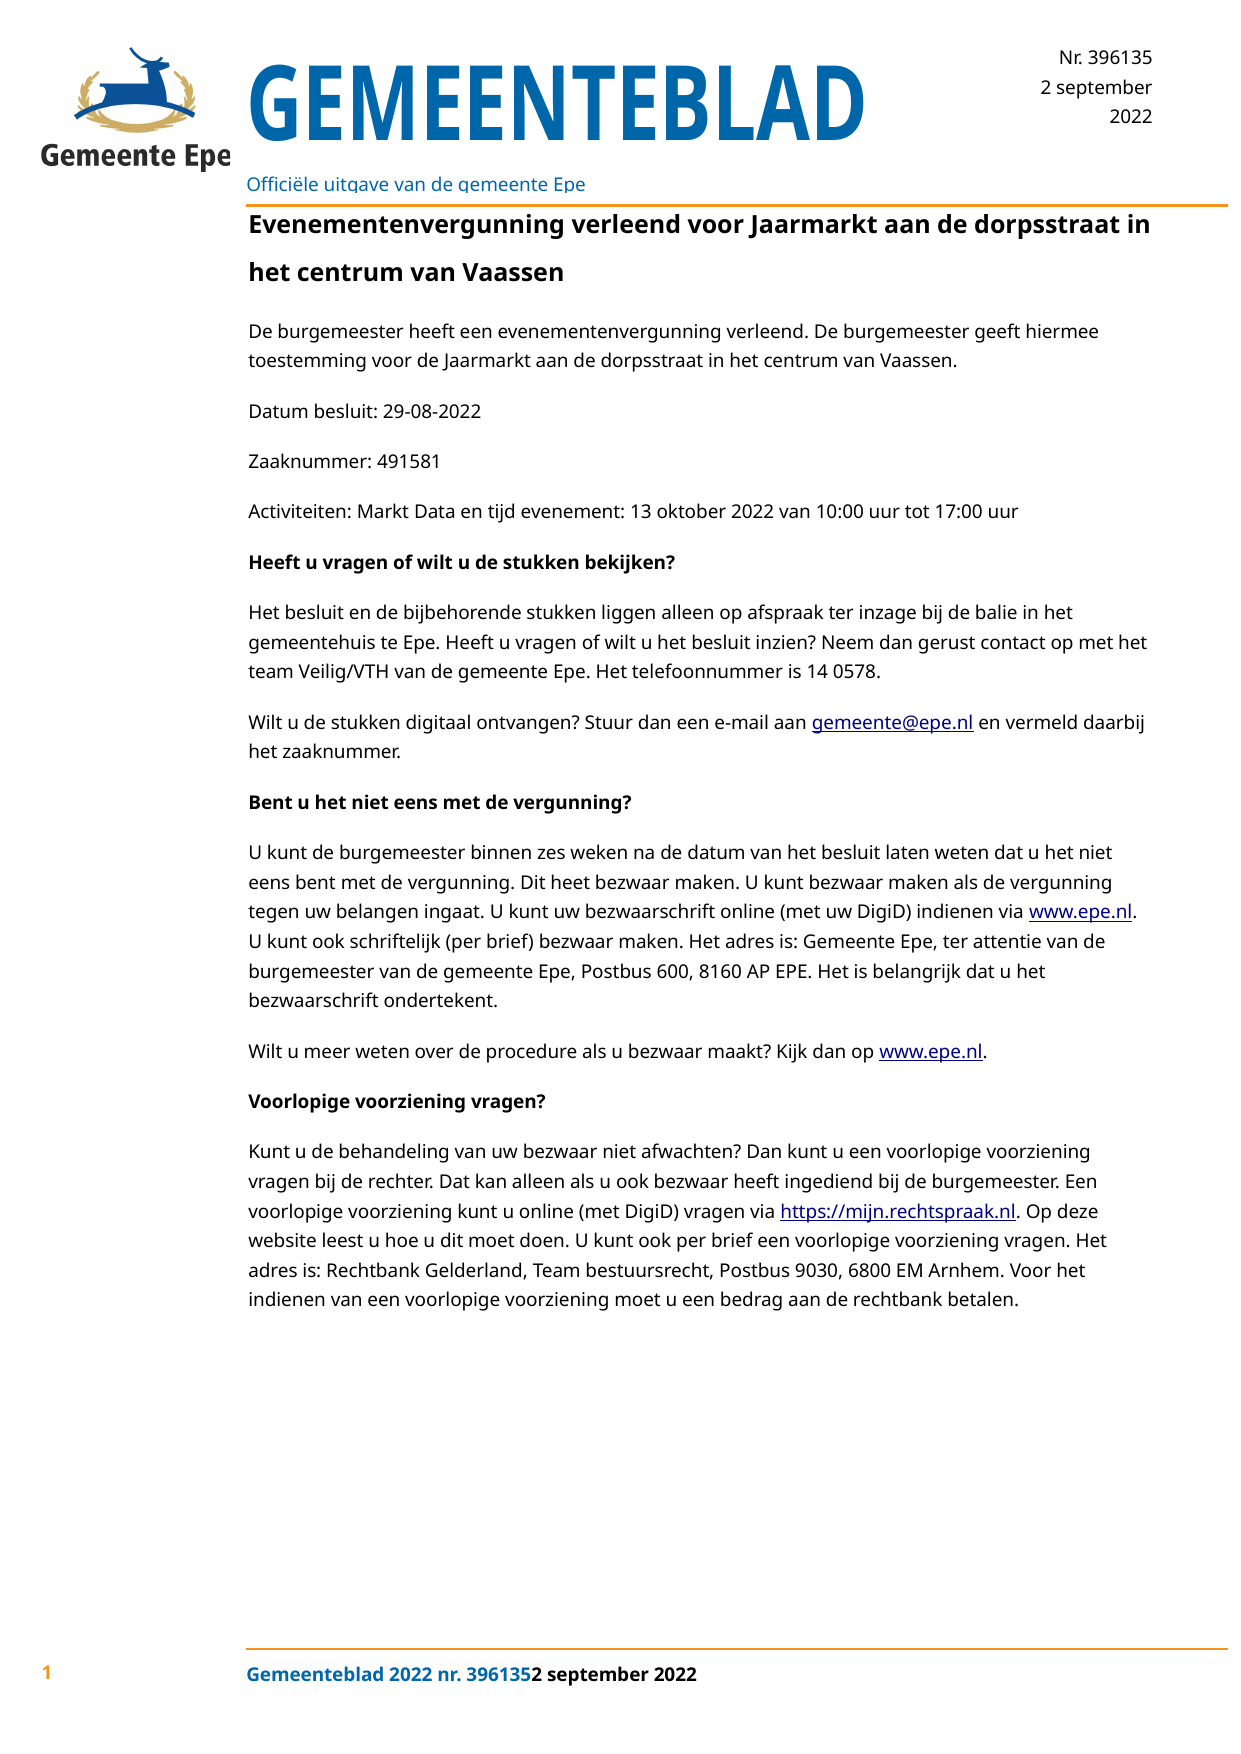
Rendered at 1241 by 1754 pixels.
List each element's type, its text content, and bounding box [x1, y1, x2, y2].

text Wilt u de stukken digitaal ontvangen? Stuur dan een e-mail aan gemeente@epe.nl en vermeld daarbij het zaaknummer. [248, 709, 1152, 764]
text U kunt de burgemeester binnen zes weken na de datum van het besluit laten weten dat u het niet eens bent met de vergunning. Dit heet bezwaar maken. U kunt bezwaar maken als de vergunning tegen uw belangen ingaat. U kunt uw bezwaarschrift online (met uw DigiD) indienen via www.epe.nl. U kunt ook schriftelijk (per brief) bezwaar maken. Het adres is: Gemeente Epe, ter attentie van de burgemeester van de gemeente Epe, Postbus 600, 8160 AP EPE. Het is belangrijk dat u het bezwaarschrift ondertekent. [248, 839, 1152, 1013]
text Activiteiten: Markt Data en tijd evenement: 13 oktober 2022 van 10:00 uur tot 17:00 uur [248, 499, 1152, 524]
text Bent u het niet eens met de vergunning? [248, 789, 1152, 815]
text Wilt u meer weten over de procedure als u bezwaar maakt? Kijk dan op www.epe.nl. [248, 1038, 1152, 1064]
text Het besluit en de bijbehorende stukken liggen alleen op afspraak ter inzage bij de balie in het gemeentehuis te Epe. Heeft u vragen of wilt u het besluit inzien? Neem dan gerust contact op met het team Veilig/VTH van de gemeente Epe. Het telefoonnummer is 14 0578. [248, 599, 1152, 684]
text Kunt u de behandeling van uw bezwaar niet afwachten? Dan kunt u een voorlopige voorziening vragen bij de rechter. Dat kan alleen als u ook bezwaar heeft ingediend bij de burgemeester. Een voorlopige voorziening kunt u online (met DigiD) vragen via https://mijn.rechtspraak.nl. Op deze website leest u hoe u dit moet doen. U kunt ook per brief een voorlopige voorziening vragen. Het adres is: Rechtbank Gelderland, Team bestuursrecht, Postbus 9030, 6800 EM Arnhem. Voor het indienen van een voorlopige voorziening moet u een bedrag aan de rechtbank betalen. [248, 1139, 1152, 1312]
text Datum besluit: 29-08-2022 [248, 398, 1152, 424]
picture [41, 47, 231, 172]
text Evenementenvergunning verleend voor Jaarmarkt aan de dorpsstraat in het centrum van Vaassen [248, 207, 1152, 288]
text Heeft u vragen of wilt u de stukken bekijken? [248, 549, 1152, 575]
text De burgemeester heeft een evenementenvergunning verleend. De burgemeester geeft hiermee toestemming voor de Jaarmarkt aan de dorpsstraat in het centrum van Vaassen. [248, 318, 1152, 373]
text Voorlopige voorziening vragen? [248, 1088, 1152, 1114]
text Zaaknummer: 491581 [248, 448, 1152, 474]
